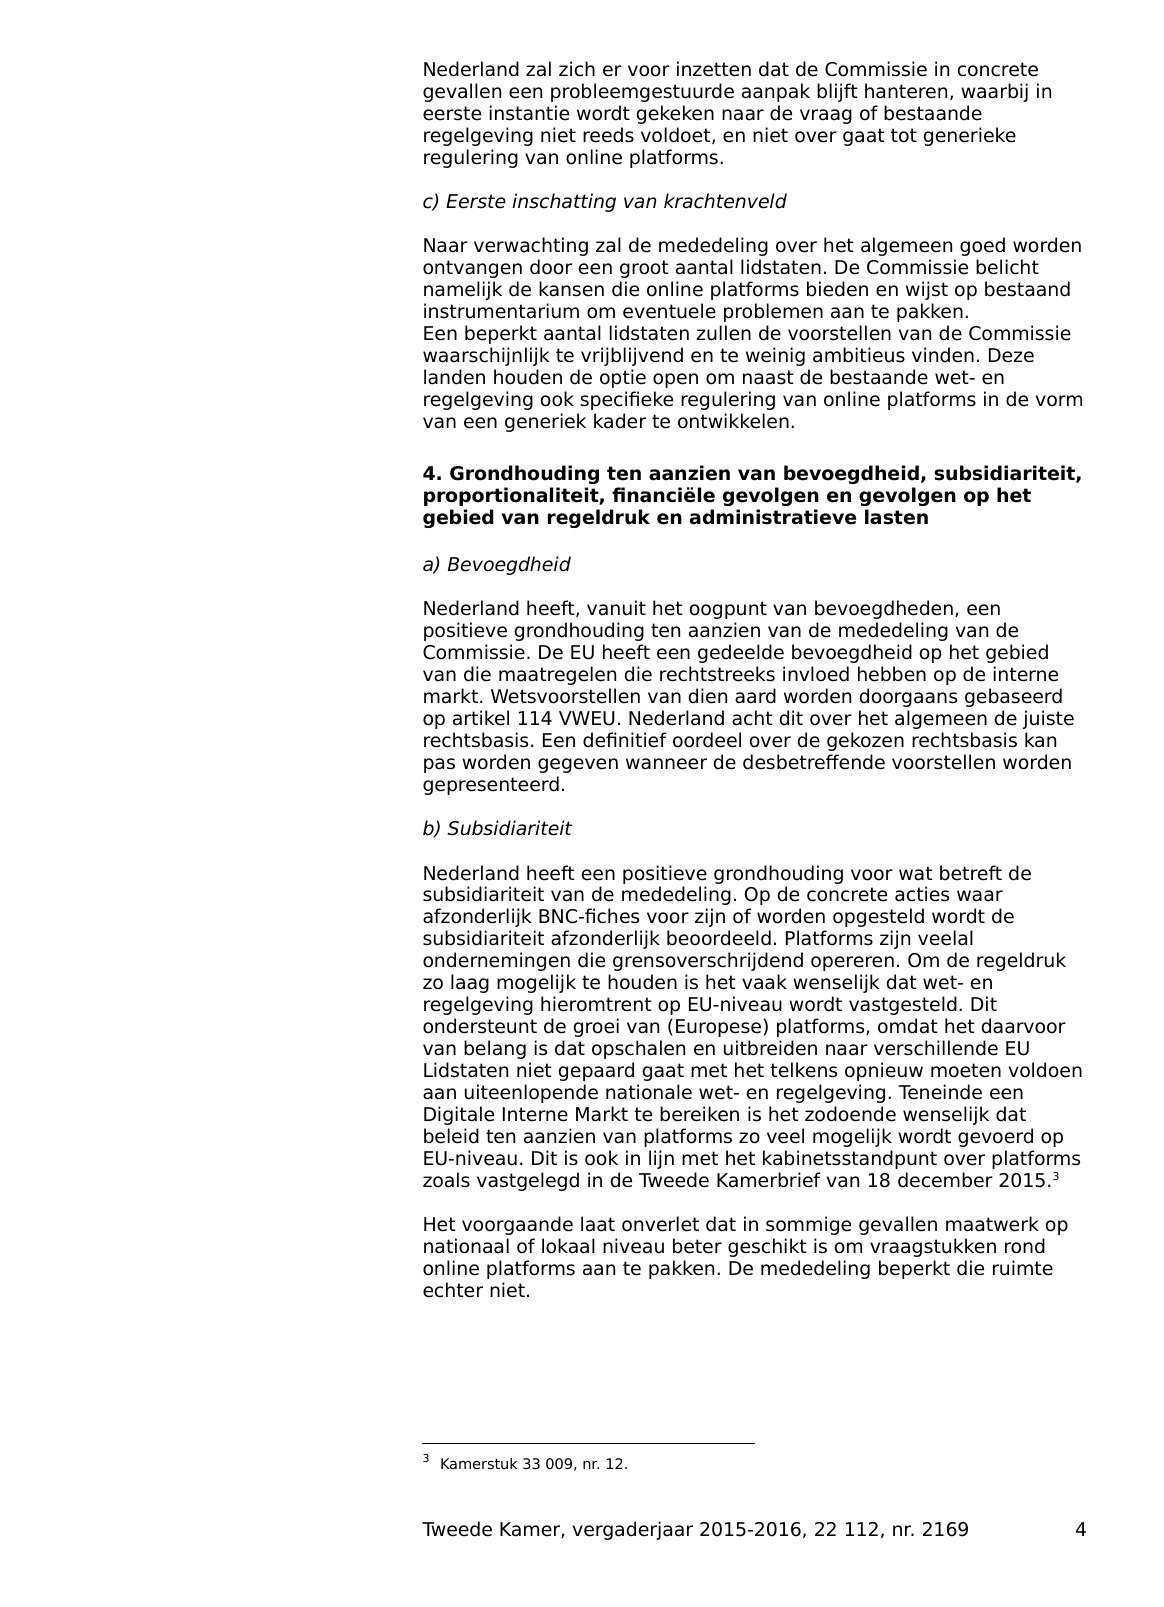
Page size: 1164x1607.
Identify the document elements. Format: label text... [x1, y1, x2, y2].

text Nederland zal zich er voor inzetten dat de Commissie in concrete gevallen een probleemgestuurde aanpak blijft hanteren, waarbij in eerste instantie wordt gekeken naar de vraag of bestaande regelgeving niet reeds voldoet, en niet over gaat tot generieke regulering van online platforms. [422, 59, 1087, 169]
text Kamerstuk 33 009, nr. 12. [422, 1452, 1087, 1474]
subtitle 4. Grondhouding ten aanzien van bevoegdheid, subsidiariteit, proportionaliteit, financiële gevolgen en gevolgen op het gebied van regeldruk en administratieve lasten [422, 463, 1087, 529]
subtitle c) Eerste inschatting van krachtenveld [422, 191, 1087, 213]
subtitle a) Bevoegdheid [422, 554, 1087, 576]
text Naar verwachting zal de mededeling over het algemeen goed worden ontvangen door een groot aantal lidstaten. De Commissie belicht namelijk de kansen die online platforms bieden en wijst op bestaand instrumentarium om eventuele problemen aan te pakken. [422, 235, 1087, 323]
text Het voorgaande laat onverlet dat in sommige gevallen maatwerk op nationaal of lokaal niveau beter geschikt is om vraagstukken rond online platforms aan te pakken. De mededeling beperkt die ruimte echter niet. [422, 1214, 1087, 1302]
text Een beperkt aantal lidstaten zullen de voorstellen van de Commissie waarschijnlijk te vrijblijvend en te weinig ambitieus vinden. Deze landen houden de optie open om naast de bestaande wet- en regelgeving ook specifieke regulering van online platforms in de vorm van een generiek kader te ontwikkelen. [422, 323, 1087, 433]
text Nederland heeft, vanuit het oogpunt van bevoegdheden, een positieve grondhouding ten aanzien van de mededeling van de Commissie. De EU heeft een gedeelde bevoegdheid op het gebied van die maatregelen die rechtstreeks invloed hebben op de interne markt. Wetsvoorstellen van dien aard worden doorgaans gebaseerd op artikel 114 VWEU. Nederland acht dit over het algemeen de juiste rechtsbasis. Een definitief oordeel over de gekozen rechtsbasis kan pas worden gegeven wanneer de desbetreffende voorstellen worden gepresenteerd. [422, 598, 1087, 796]
subtitle b) Subsidiariteit [422, 818, 1087, 840]
text Nederland heeft een positieve grondhouding voor wat betreft de subsidiariteit van de mededeling. Op de concrete acties waar afzonderlijk BNC-fiches voor zijn of worden opgesteld wordt de subsidiariteit afzonderlijk beoordeeld. Platforms zijn veelal ondernemingen die grensoverschrijdend opereren. Om de regeldruk zo laag mogelijk te houden is het vaak wenselijk dat wet- en regelgeving hieromtrent op EU-niveau wordt vastgesteld. Dit ondersteunt de groei van (Europese) platforms, omdat het daarvoor van belang is dat opschalen en uitbreiden naar verschillende EU Lidstaten niet gepaard gaat met het telkens opnieuw moeten voldoen aan uiteenlopende nationale wet- en regelgeving. Teneinde een Digitale Interne Markt te bereiken is het zodoende wenselijk dat beleid ten aanzien van platforms zo veel mogelijk wordt gevoerd op EU-niveau. Dit is ook in lijn met het kabinetsstandpunt over platforms zoals vastgelegd in de Tweede Kamerbrief van 18 december 2015. [422, 862, 1087, 1192]
